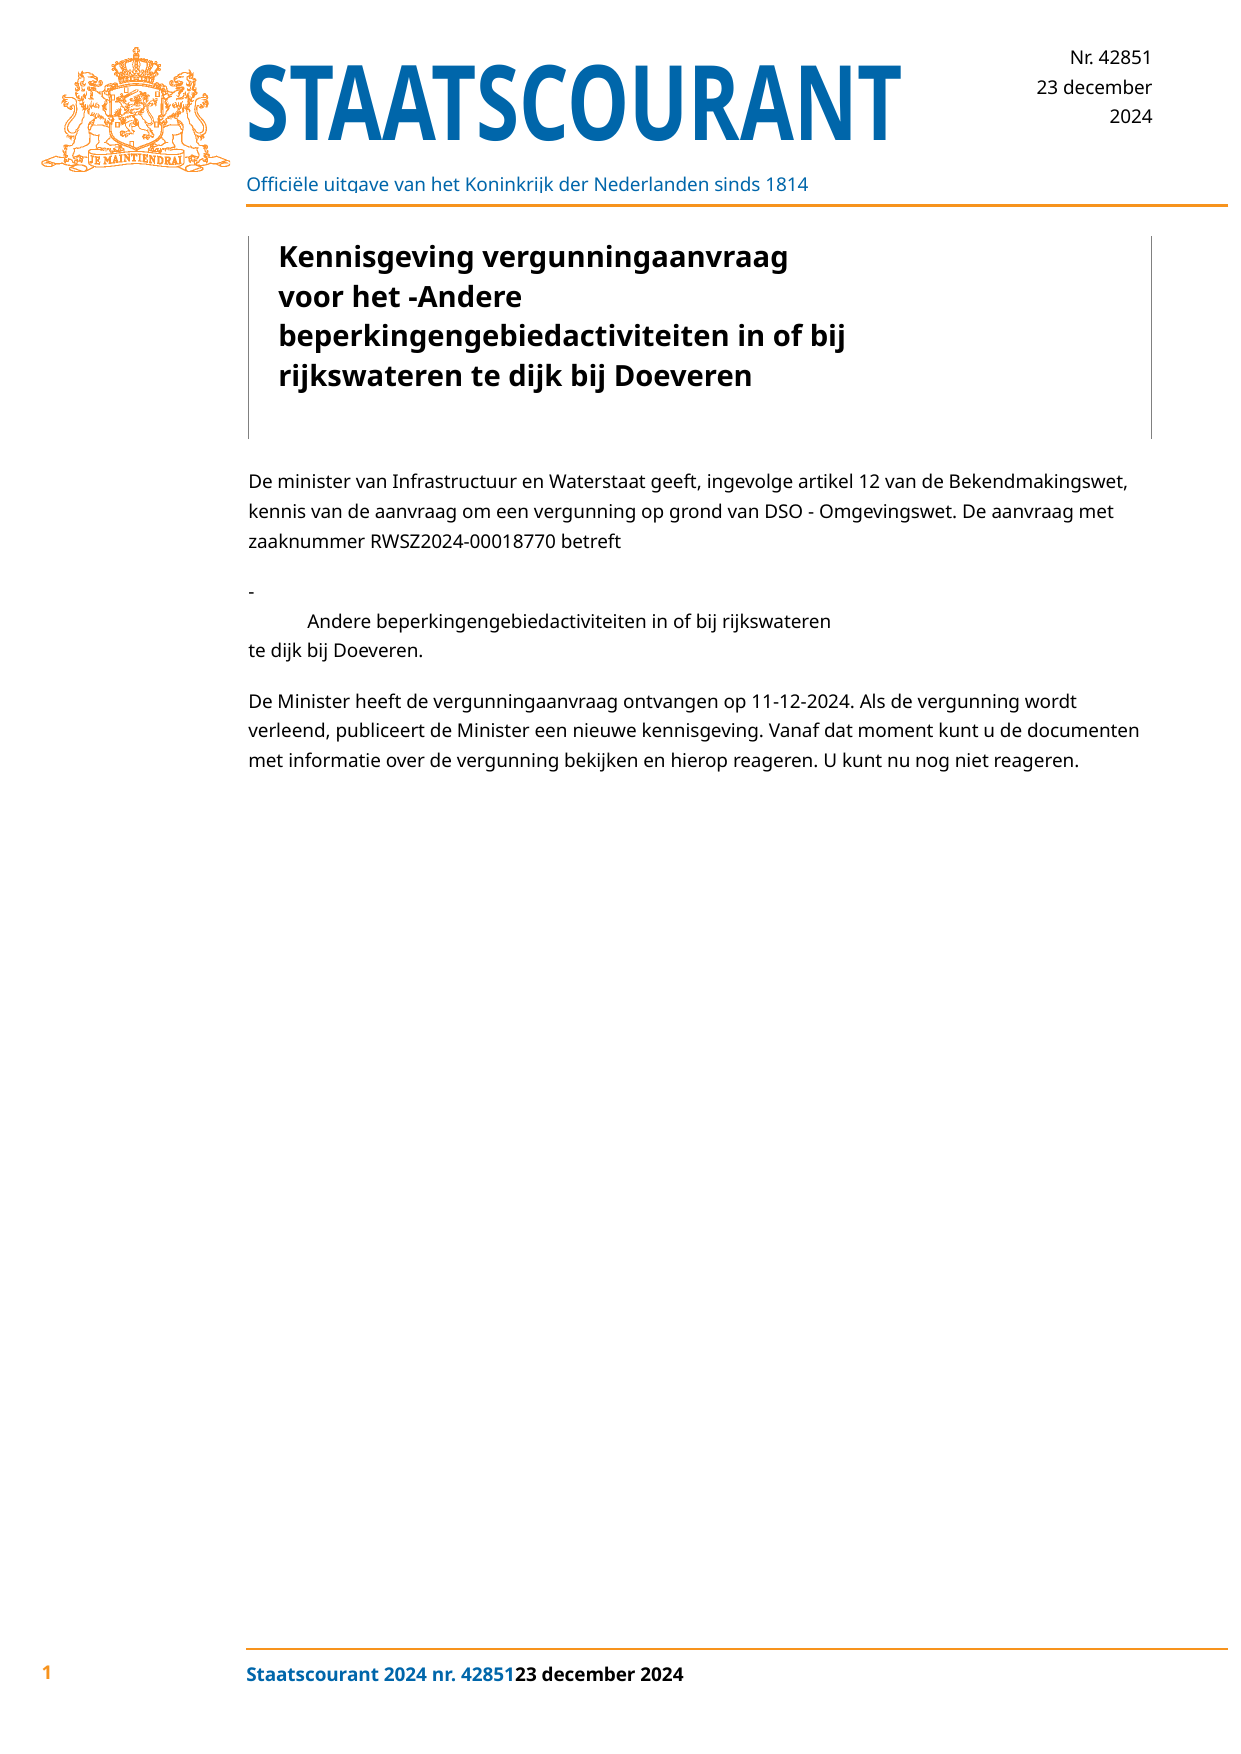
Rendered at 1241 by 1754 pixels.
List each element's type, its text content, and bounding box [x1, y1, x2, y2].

text De Minister heeft de vergunningaanvraag ontvangen op 11-12-2024. Als de vergunning wordt verleend, publiceert de Minister een nieuwe kennisgeving. Vanaf dat moment kunt u de documenten met informatie over de vergunning bekijken en hierop reageren. U kunt nu nog niet reageren. [248, 688, 1152, 773]
table_header [850, 414, 1151, 439]
table_header Kennisgeving vergunningaanvraag voor het -Andere beperkingengebiedactiviteiten in of bij rijkswateren te dijk bij Doeveren [249, 236, 850, 439]
list Andere beperkingengebiedactiviteiten in of bij rijkswateren [248, 608, 1152, 633]
picture [912, 236, 1090, 414]
picture [41, 47, 231, 172]
text De minister van Infrastructuur en Waterstaat geeft, ingevolge artikel 12 van de Bekendmakingswet, kennis van de aanvraag om een vergunning op grond van DSO - Omgevingswet. De aanvraag met zaaknummer RWSZ2024-00018770 betreft [248, 469, 1152, 553]
table_header [850, 236, 912, 413]
text te dijk bij Doeveren. [248, 637, 1152, 663]
table_header [1090, 236, 1151, 413]
